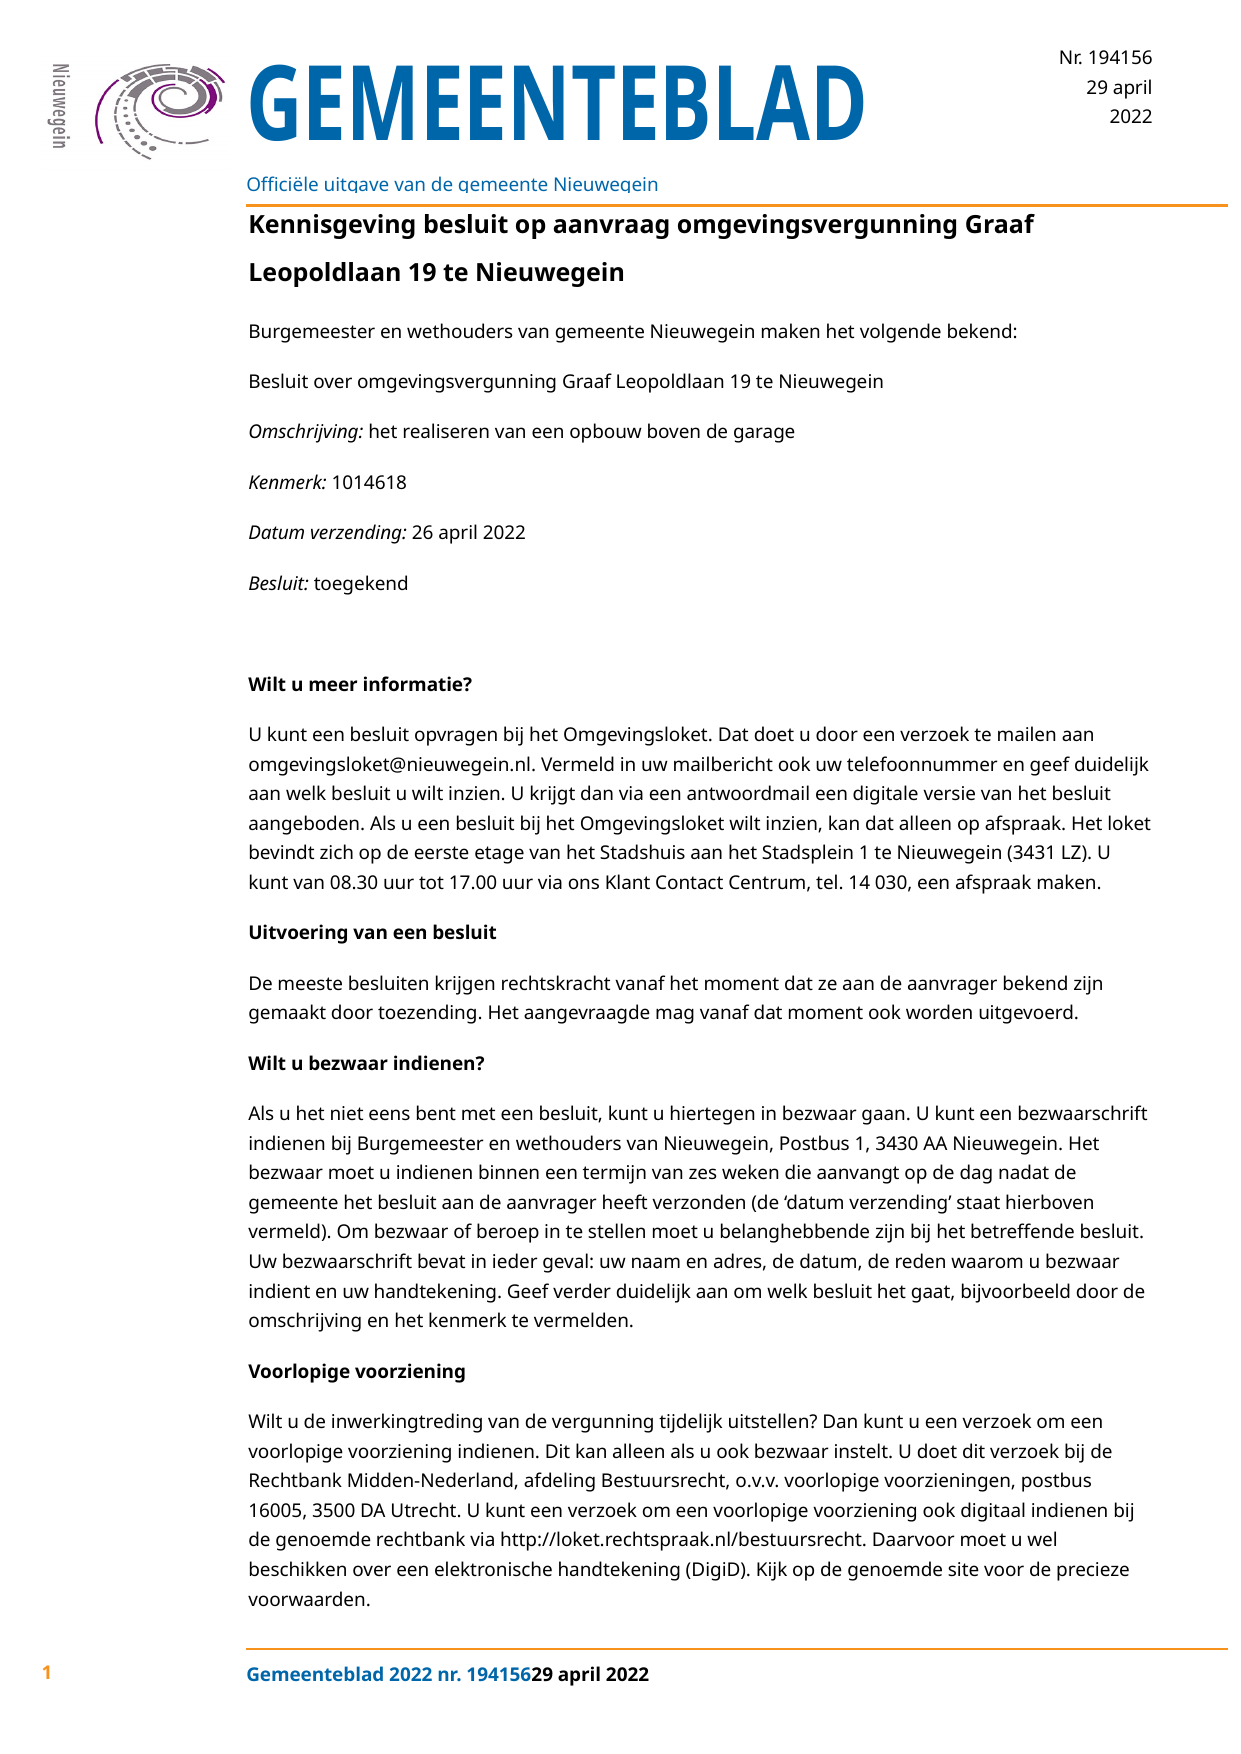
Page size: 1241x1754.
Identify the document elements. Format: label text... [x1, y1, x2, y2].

text Als u het niet eens bent met een besluit, kunt u hiertegen in bezwaar gaan. U kunt een bezwaarschrift indienen bij Burgemeester en wethouders van Nieuwegein, Postbus 1, 3430 AA Nieuwegein. Het bezwaar moet u indienen binnen een termijn van zes weken die aanvangt op de dag nadat de gemeente het besluit aan de aanvrager heeft verzonden (de ‘datum verzending’ staat hierboven vermeld). Om bezwaar of beroep in te stellen moet u belanghebbende zijn bij het betreffende besluit. Uw bezwaarschrift bevat in ieder geval: uw naam en adres, de datum, de reden waarom u bezwaar indient en uw handtekening. Geef verder duidelijk aan om welk besluit het gaat, bijvoorbeeld door de omschrijving en het kenmerk te vermelden. [248, 1100, 1152, 1333]
text Voorlopige voorziening [248, 1358, 1152, 1384]
text Wilt u bezwaar indienen? [248, 1050, 1152, 1076]
text De meeste besluiten krijgen rechtskracht vanaf het moment dat ze aan de aanvrager bekend zijn gemaakt door toezending. Het aangevraagde mag vanaf dat moment ook worden uitgevoerd. [248, 970, 1152, 1025]
text Wilt u meer informatie? [248, 671, 1152, 697]
text U kunt een besluit opvragen bij het Omgevingsloket. Dat doet u door een verzoek te mailen aan omgevingsloket@nieuwegein.nl. Vermeld in uw mailbericht ook uw telefoonnummer en geef duidelijk aan welk besluit u wilt inzien. U krijgt dan via een antwoordmail een digitale versie van het besluit aangeboden. Als u een besluit bij het Omgevingsloket wilt inzien, kan dat alleen op afspraak. Het loket bevindt zich op de eerste etage van het Stadshuis aan het Stadsplein 1 te Nieuwegein (3431 LZ). U kunt van 08.30 uur tot 17.00 uur via ons Klant Contact Centrum, tel. 14 030, een afspraak maken. [248, 721, 1152, 895]
text Burgemeester en wethouders van gemeente Nieuwegein maken het volgende bekend: [248, 318, 1152, 344]
text Kenmerk: 1014618 [248, 469, 1152, 495]
text Kennisgeving besluit op aanvraag omgevingsvergunning Graaf Leopoldlaan 19 te Nieuwegein [248, 207, 1152, 288]
text Omschrijving: het realiseren van een opbouw boven de garage [248, 419, 1152, 444]
picture [41, 47, 231, 172]
text Wilt u de inwerkingtreding van de vergunning tijdelijk uitstellen? Dan kunt u een verzoek om een voorlopige voorziening indienen. Dit kan alleen als u ook bezwaar instelt. U doet dit verzoek bij de Rechtbank Midden-Nederland, afdeling Bestuursrecht, o.v.v. voorlopige voorzieningen, postbus 16005, 3500 DA Utrecht. U kunt een verzoek om een voorlopige voorziening ook digitaal indienen bij de genoemde rechtbank via http://loket.rechtspraak.nl/bestuursrecht. Daarvoor moet u wel beschikken over een elektronische handtekening (DigiD). Kijk op de genoemde site voor de precieze voorwaarden. [248, 1408, 1152, 1612]
text Besluit: toegekend [248, 570, 1152, 596]
text Datum verzending: 26 april 2022 [248, 519, 1152, 545]
text Uitvoering van een besluit [248, 919, 1152, 945]
text Besluit over omgevingsvergunning Graaf Leopoldlaan 19 te Nieuwegein [248, 368, 1152, 394]
